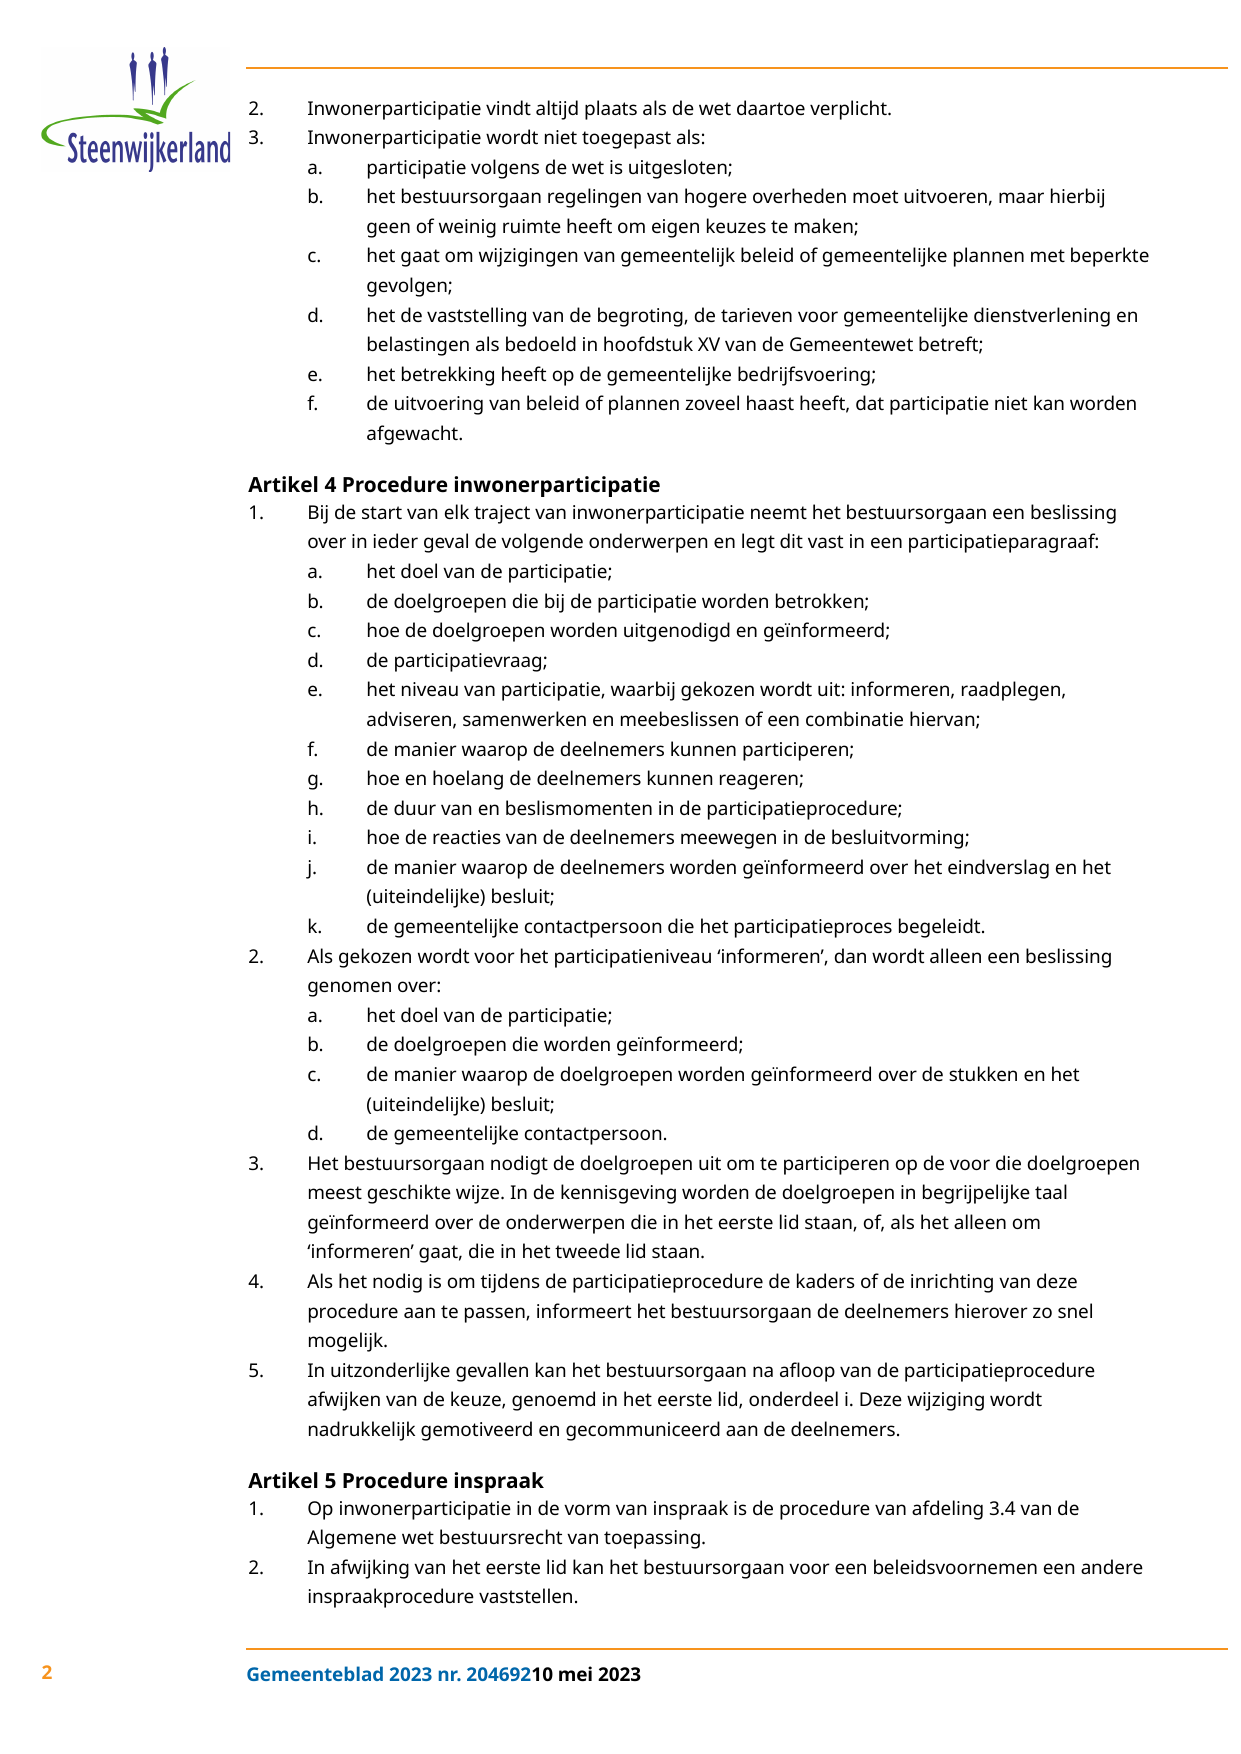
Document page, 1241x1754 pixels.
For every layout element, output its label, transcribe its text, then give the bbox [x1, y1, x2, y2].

list In uitzonderlijke gevallen kan het bestuursorgaan na afloop van de participatieprocedure afwijken van de keuze, genoemd in het eerste lid, onderdeel i. Deze wijziging wordt nadrukkelijk gemotiveerd en gecommuniceerd aan de deelnemers. [248, 1357, 1152, 1442]
list het niveau van participatie, waarbij gekozen wordt uit: informeren, raadplegen, adviseren, samenwerken en meebeslissen of een combinatie hiervan; [307, 677, 1152, 732]
list de duur van en beslismomenten in de participatieprocedure; [307, 795, 1152, 821]
list hoe de reacties van de deelnemers meewegen in de besluitvorming; [307, 824, 1152, 850]
list de manier waarop de deelnemers worden geïnformeerd over het eindverslag en het (uiteindelijke) besluit; [307, 854, 1152, 909]
list Als het nodig is om tijdens de participatieprocedure de kaders of de inrichting van deze procedure aan te passen, informeert het bestuursorgaan de deelnemers hierover zo snel mogelijk. [248, 1268, 1152, 1353]
list Het bestuursorgaan nodigt de doelgroepen uit om te participeren op de voor die doelgroepen meest geschikte wijze. In de kennisgeving worden de doelgroepen in begrijpelijke taal geïnformeerd over de onderwerpen die in het eerste lid staan, of, als het alleen om ‘informeren’ gaat, die in het tweede lid staan. [248, 1150, 1152, 1264]
text Artikel 4 Procedure inwonerparticipatie [248, 471, 1152, 499]
list de gemeentelijke contactpersoon. [307, 1120, 1152, 1146]
list hoe en hoelang de deelnemers kunnen reageren; [307, 765, 1152, 791]
list het doel van de participatie; [307, 1002, 1152, 1028]
list het doel van de participatie; [307, 558, 1152, 584]
list de manier waarop de deelnemers kunnen participeren; [307, 736, 1152, 761]
list de doelgroepen die worden geïnformeerd; [307, 1032, 1152, 1057]
list de doelgroepen die bij de participatie worden betrokken; [307, 588, 1152, 613]
list de participatievraag; [307, 647, 1152, 673]
list Inwonerparticipatie wordt niet toegepast als: [248, 124, 1152, 150]
list de uitvoering van beleid of plannen zoveel haast heeft, dat participatie niet kan worden afgewacht. [307, 391, 1152, 446]
list het de vaststelling van de begroting, de tarieven voor gemeentelijke dienstverlening en belastingen als bedoeld in hoofdstuk XV van de Gemeentewet betreft; [307, 302, 1152, 357]
list het bestuursorgaan regelingen van hogere overheden moet uitvoeren, maar hierbij geen of weinig ruimte heeft om eigen keuzes te maken; [307, 183, 1152, 239]
list de manier waarop de doelgroepen worden geïnformeerd over de stukken en het (uiteindelijke) besluit; [307, 1061, 1152, 1116]
list het gaat om wijzigingen van gemeentelijk beleid of gemeentelijke plannen met beperkte gevolgen; [307, 243, 1152, 298]
text Artikel 5 Procedure inspraak [248, 1467, 1152, 1495]
list Bij de start van elk traject van inwonerparticipatie neemt het bestuursorgaan een beslissing over in ieder geval de volgende onderwerpen en legt dit vast in een participatieparagraaf: [248, 499, 1152, 554]
list Als gekozen wordt voor het participatieniveau ‘informeren’, dan wordt alleen een beslissing genomen over: [248, 943, 1152, 998]
list Op inwonerparticipatie in de vorm van inspraak is de procedure van afdeling 3.4 van de Algemene wet bestuursrecht van toepassing. [248, 1495, 1152, 1550]
list Inwonerparticipatie vindt altijd plaats als de wet daartoe verplicht. [248, 95, 1152, 121]
list het betrekking heeft op de gemeentelijke bedrijfsvoering; [307, 361, 1152, 387]
list hoe de doelgroepen worden uitgenodigd en geïnformeerd; [307, 617, 1152, 643]
list de gemeentelijke contactpersoon die het participatieproces begeleidt. [307, 913, 1152, 939]
list In afwijking van het eerste lid kan het bestuursorgaan voor een beleidsvoornemen een andere inspraakprocedure vaststellen. [248, 1554, 1152, 1609]
list participatie volgens de wet is uitgesloten; [307, 154, 1152, 180]
picture [41, 47, 231, 172]
